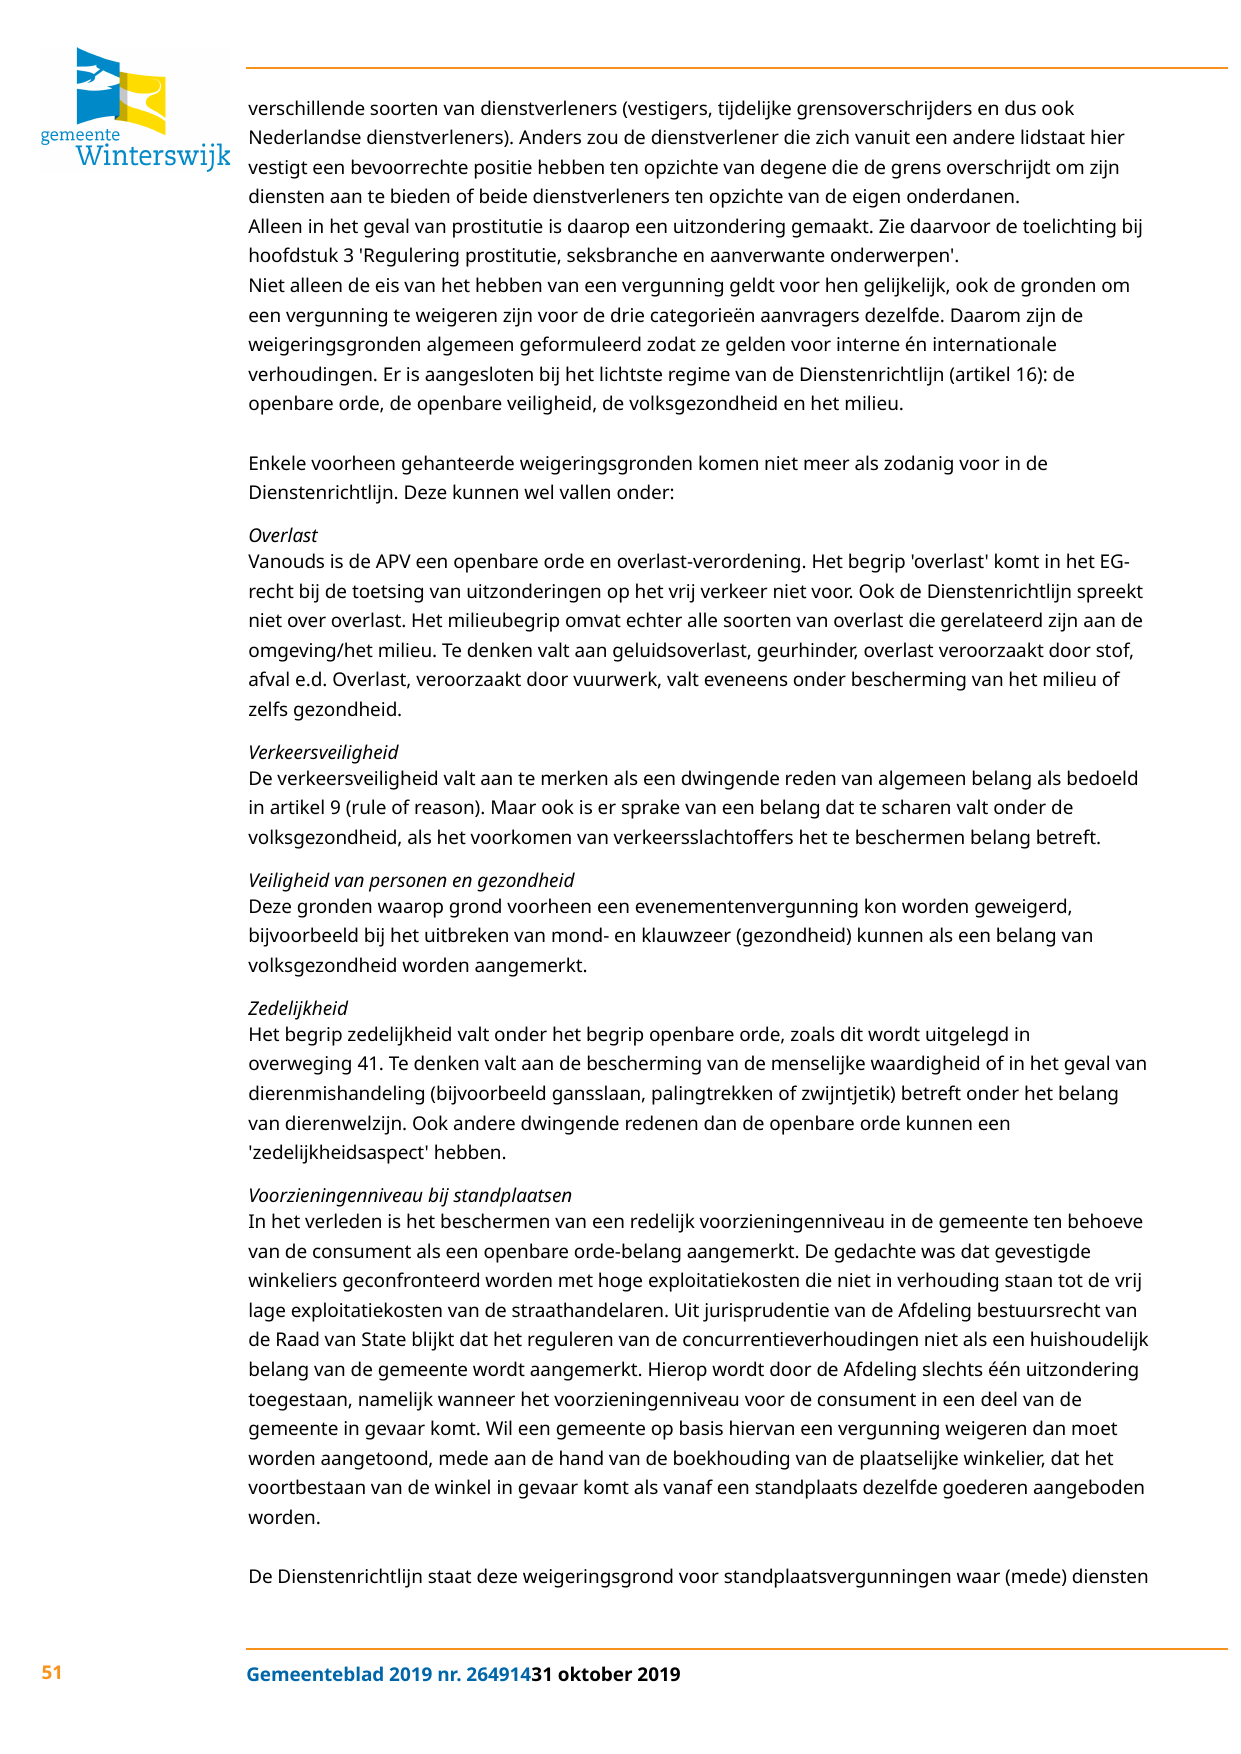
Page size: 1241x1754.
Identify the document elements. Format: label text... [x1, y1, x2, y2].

text Overlast [248, 522, 1152, 548]
text verschillende soorten van dienstverleners (vestigers, tijdelijke grensoverschrijders en dus ook Nederlandse dienstverleners). Anders zou de dienstverlener die zich vanuit een andere lidstaat hier vestigt een bevoorrechte positie hebben ten opzichte van degene die de grens overschrijdt om zijn diensten aan te bieden of beide dienstverleners ten opzichte van de eigen onderdanen. [248, 95, 1152, 209]
text Niet alleen de eis van het hebben van een vergunning geldt voor hen gelijkelijk, ook de gronden om een vergunning te weigeren zijn voor de drie categorieën aanvragers dezelfde. Daarom zijn de weigeringsgronden algemeen geformuleerd zodat ze gelden voor interne én internationale verhoudingen. Er is aangesloten bij het lichtste regime van de Dienstenrichtlijn (artikel 16): de openbare orde, de openbare veiligheid, de volksgezondheid en het milieu. [248, 272, 1152, 416]
text Het begrip zedelijkheid valt onder het begrip openbare orde, zoals dit wordt uitgelegd in overweging 41. Te denken valt aan de bescherming van de menselijke waardigheid of in het geval van dierenmishandeling (bijvoorbeeld gansslaan, palingtrekken of zwijntjetik) betreft onder het belang van dierenwelzijn. Ook andere dwingende redenen dan de openbare orde kunnen een 'zedelijkheidsaspect' hebben. [248, 1021, 1152, 1165]
text De Dienstenrichtlijn staat deze weigeringsgrond voor standplaatsvergunningen waar (mede) diensten [248, 1563, 1152, 1589]
text Enkele voorheen gehanteerde weigeringsgronden komen niet meer als zodanig voor in de Dienstenrichtlijn. Deze kunnen wel vallen onder: [248, 450, 1152, 505]
text Veiligheid van personen en gezondheid [248, 867, 1152, 893]
text Verkeersveiligheid [248, 739, 1152, 765]
text In het verleden is het beschermen van een redelijk voorzieningenniveau in de gemeente ten behoeve van de consument als een openbare orde-belang aangemerkt. De gedachte was dat gevestigde winkeliers geconfronteerd worden met hoge exploitatiekosten die niet in verhouding staan tot de vrij lage exploitatiekosten van de straathandelaren. Uit jurisprudentie van de Afdeling bestuursrecht van de Raad van State blijkt dat het reguleren van de concurrentieverhoudingen niet als een huishoudelijk belang van de gemeente wordt aangemerkt. Hierop wordt door de Afdeling slechts één uitzondering toegestaan, namelijk wanneer het voorzieningenniveau voor de consument in een deel van de gemeente in gevaar komt. Wil een gemeente op basis hiervan een vergunning weigeren dan moet worden aangetoond, mede aan de hand van de boekhouding van de plaatselijke winkelier, dat het voortbestaan van de winkel in gevaar komt als vanaf een standplaats dezelfde goederen aangeboden worden. [248, 1208, 1152, 1530]
text Alleen in het geval van prostitutie is daarop een uitzondering gemaakt. Zie daarvoor de toelichting bij hoofdstuk 3 'Regulering prostitutie, seksbranche en aanverwante onderwerpen'. [248, 213, 1152, 268]
text De verkeersveiligheid valt aan te merken als een dwingende reden van algemeen belang als bedoeld in artikel 9 (rule of reason). Maar ook is er sprake van een belang dat te scharen valt onder de volksgezondheid, als het voorkomen van verkeersslachtoffers het te beschermen belang betreft. [248, 765, 1152, 850]
picture [225, 153, 231, 162]
text Deze gronden waarop grond voorheen een evenementenvergunning kon worden geweigerd, bijvoorbeeld bij het uitbreken van mond- en klauwzeer (gezondheid) kunnen als een belang van volksgezondheid worden aangemerkt. [248, 893, 1152, 978]
text Zedelijkheid [248, 995, 1152, 1021]
text Vanouds is de APV een openbare orde en overlast-verordening. Het begrip 'overlast' komt in het EG-recht bij de toetsing van uitzonderingen op het vrij verkeer niet voor. Ook de Dienstenrichtlijn spreekt niet over overlast. Het milieubegrip omvat echter alle soorten van overlast die gerelateerd zijn aan de omgeving/het milieu. Te denken valt aan geluidsoverlast, geurhinder, overlast veroorzaakt door stof, afval e.d. Overlast, veroorzaakt door vuurwerk, valt eveneens onder bescherming van het milieu of zelfs gezondheid. [248, 548, 1152, 722]
picture [41, 47, 231, 172]
text Voorzieningenniveau bij standplaatsen [248, 1182, 1152, 1208]
